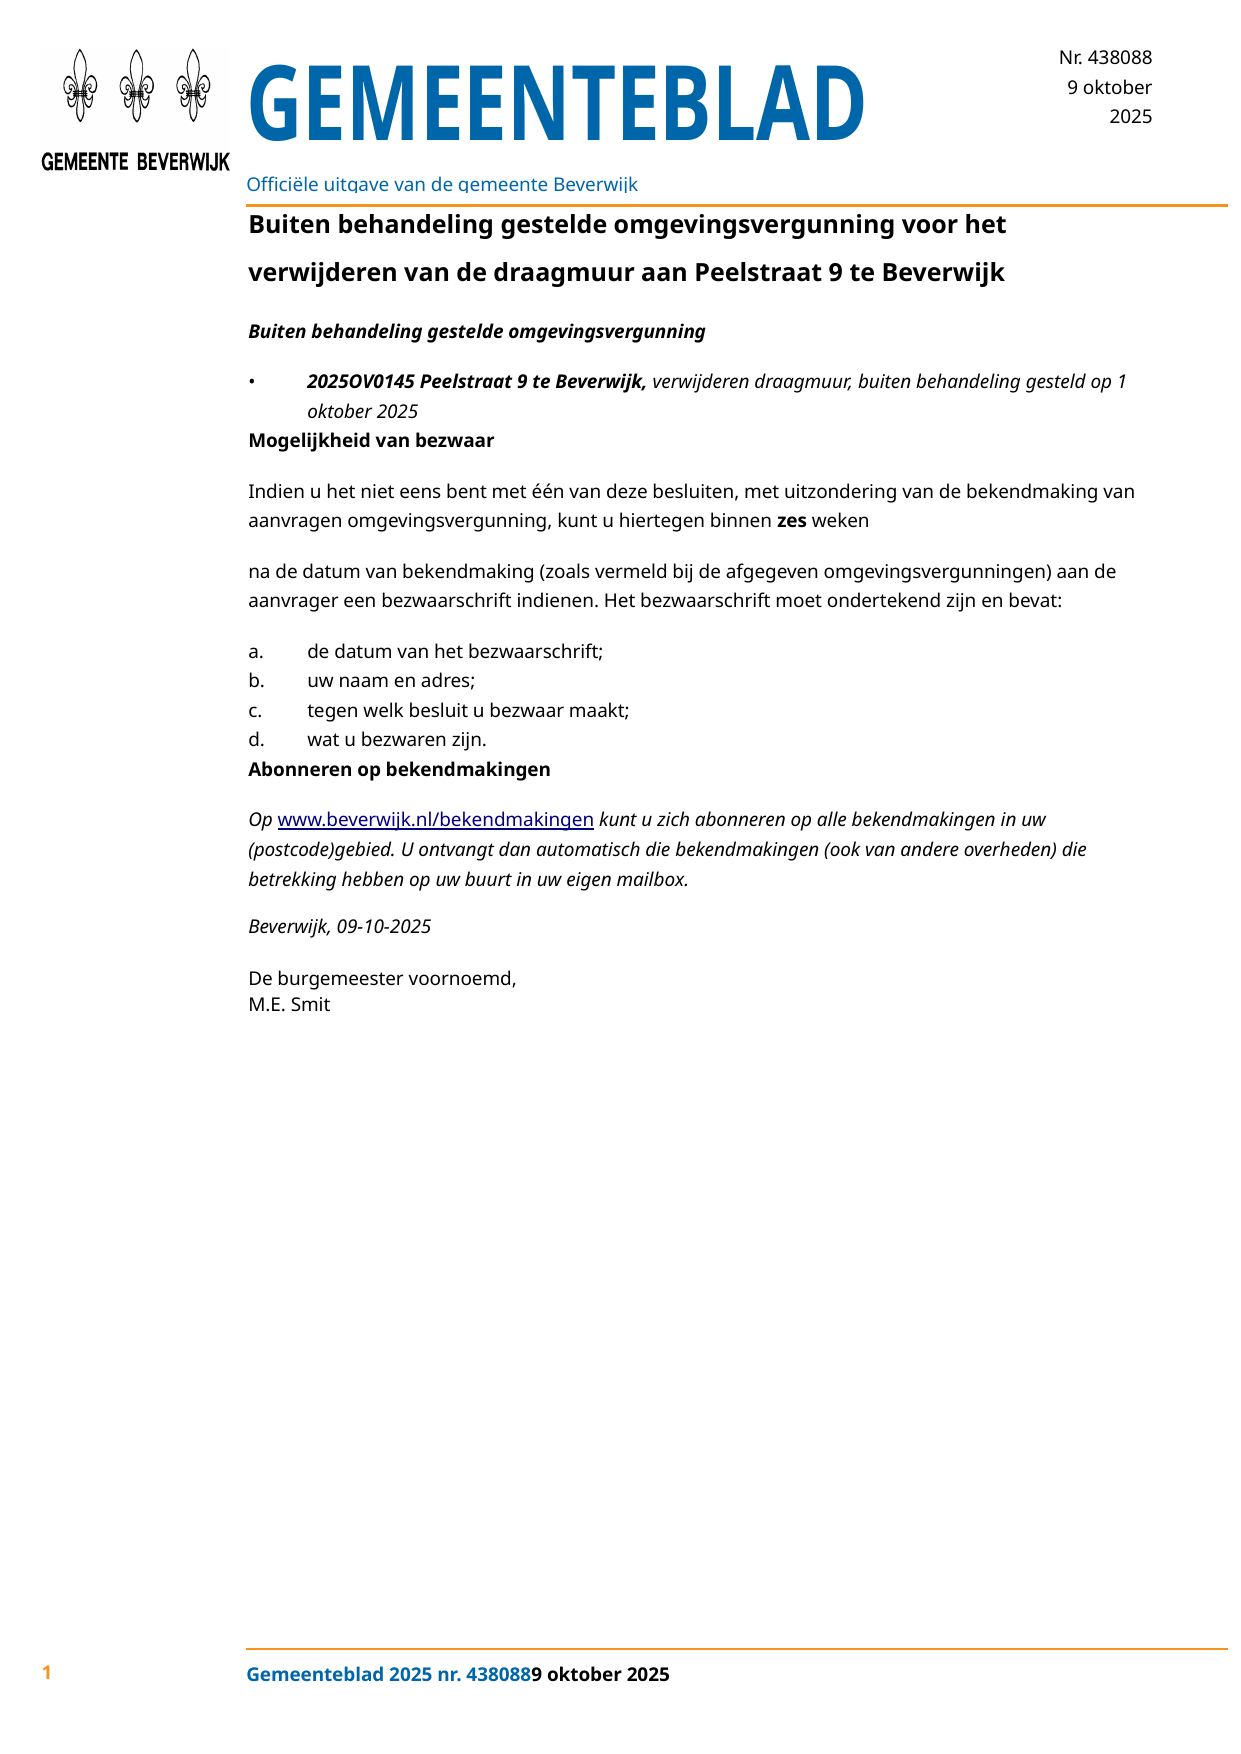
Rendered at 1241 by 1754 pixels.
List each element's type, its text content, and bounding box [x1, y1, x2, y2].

text Mogelijkheid van bezwaar [248, 427, 1152, 453]
text De burgemeester voornoemd, [248, 965, 1152, 991]
text Abonneren op bekendmakingen [248, 756, 1152, 782]
text Indien u het niet eens bent met één van deze besluiten, met uitzondering van de bekendmaking van aanvragen omgevingsvergunning, kunt u hiertegen binnen zes weken [248, 478, 1152, 533]
text M.E. Smit [248, 991, 1152, 1017]
text Op www.beverwijk.nl/bekendmakingen kunt u zich abonneren op alle bekendmakingen in uw (postcode)gebied. U ontvangt dan automatisch die bekendmakingen (ook van andere overheden) die betrekking hebben op uw buurt in uw eigen mailbox. [248, 807, 1152, 892]
list 2025OV0145 Peelstraat 9 te Beverwijk, verwijderen draagmuur, buiten behandeling gesteld op 1 oktober 2025 [248, 368, 1152, 424]
list de datum van het bezwaarschrift; [248, 638, 1152, 664]
list wat u bezwaren zijn. [248, 727, 1152, 752]
list uw naam en adres; [248, 667, 1152, 693]
picture [41, 47, 231, 172]
text na de datum van bekendmaking (zoals vermeld bij de afgegeven omgevingsvergunningen) aan de aanvrager een bezwaarschrift indienen. Het bezwaarschrift moet ondertekend zijn en bevat: [248, 558, 1152, 613]
text Beverwijk, 09-10-2025 [248, 914, 1152, 939]
list tegen welk besluit u bezwaar maakt; [248, 697, 1152, 723]
text Buiten behandeling gestelde omgevingsvergunning voor het verwijderen van de draagmuur aan Peelstraat 9 te Beverwijk [248, 207, 1152, 288]
text Buiten behandeling gestelde omgevingsvergunning [248, 318, 1152, 344]
